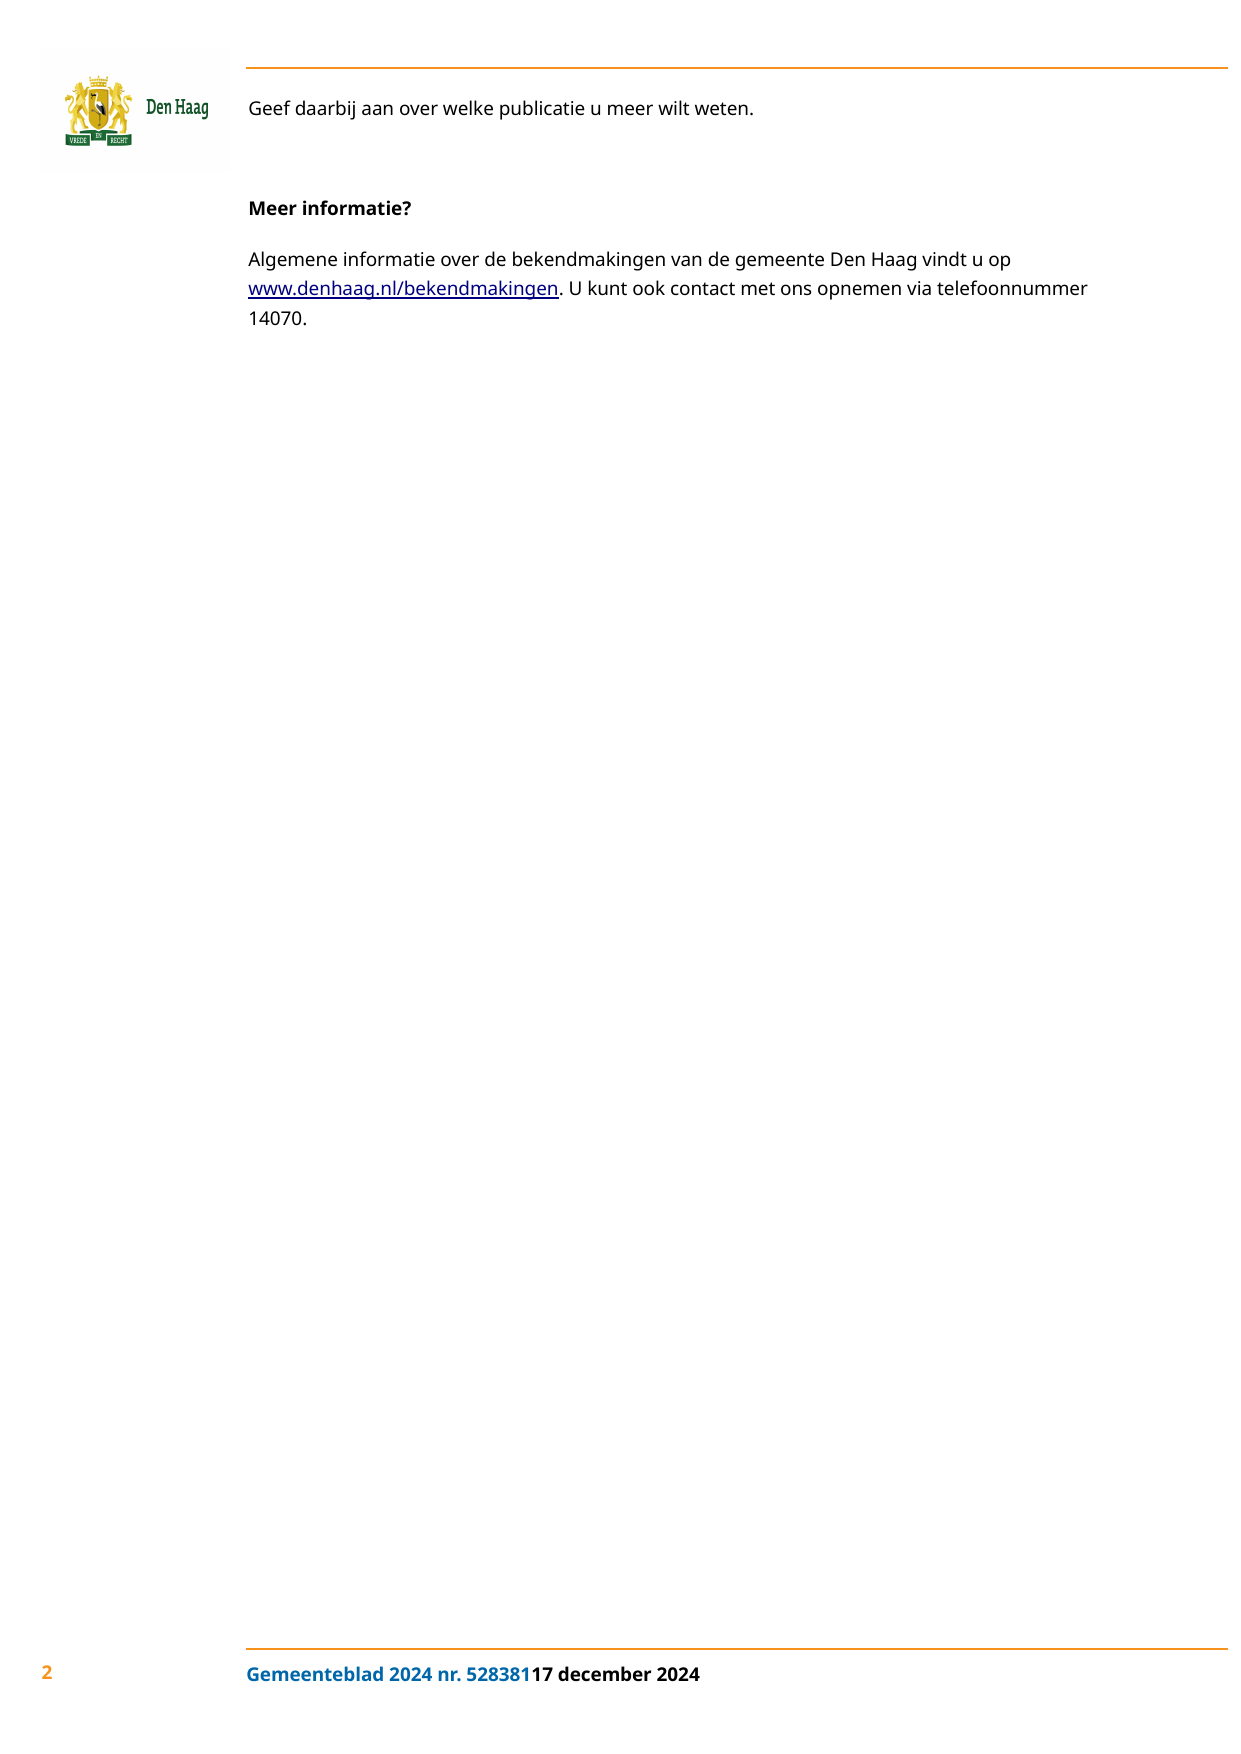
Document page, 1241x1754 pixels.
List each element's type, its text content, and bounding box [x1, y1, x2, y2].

text Algemene informatie over de bekendmakingen van de gemeente Den Haag vindt u op www.denhaag.nl/bekendmakingen. U kunt ook contact met ons opnemen via telefoonnummer 14070. [248, 246, 1152, 331]
picture [41, 47, 231, 172]
text Meer informatie? [248, 196, 1152, 221]
text Geef daarbij aan over welke publicatie u meer wilt weten. [248, 95, 1152, 121]
